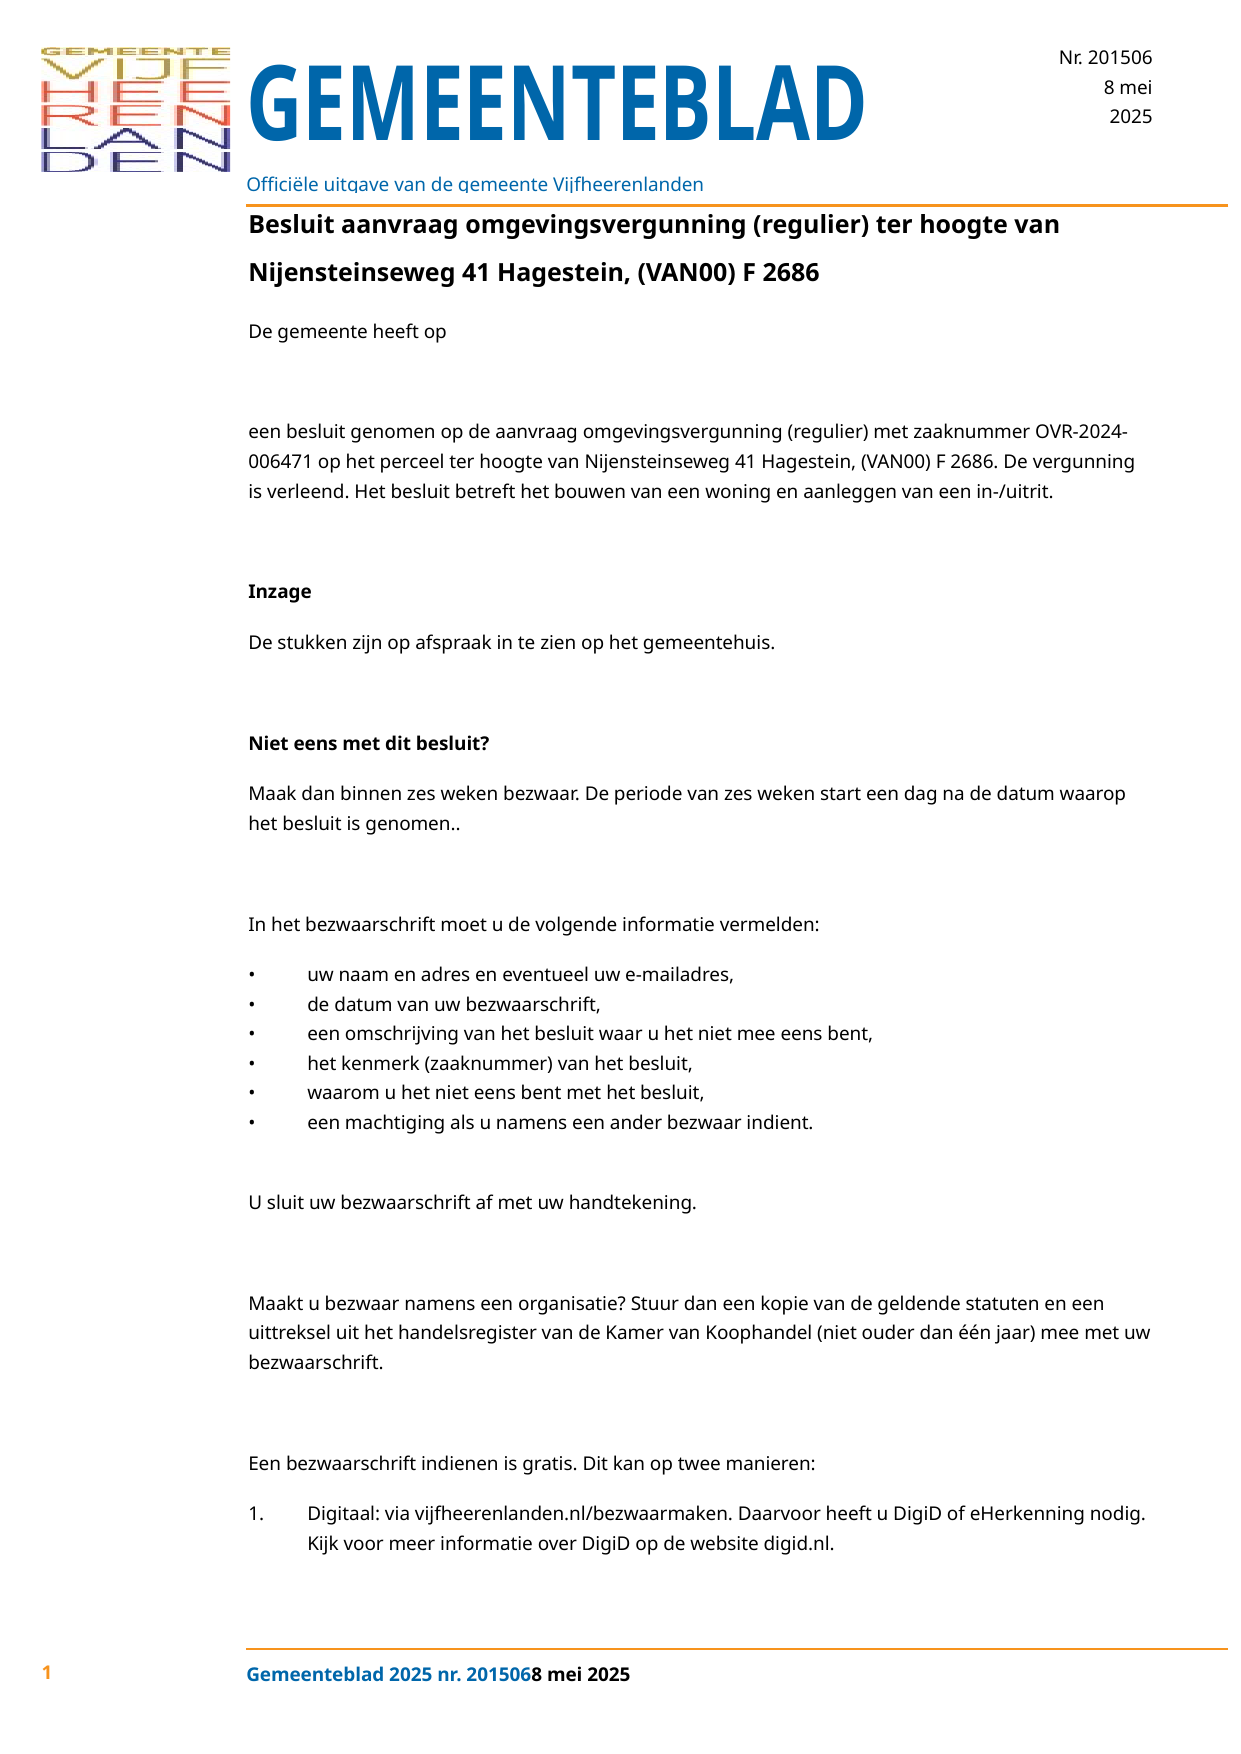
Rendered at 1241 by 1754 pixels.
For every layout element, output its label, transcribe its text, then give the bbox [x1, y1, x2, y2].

text Maakt u bezwaar namens een organisatie? Stuur dan een kopie van de geldende statuten en een uittreksel uit het handelsregister van de Kamer van Koophandel (niet ouder dan één jaar) mee met uw bezwaarschrift. [248, 1290, 1152, 1375]
text In het bezwaarschrift moet u de volgende informatie vermelden: [248, 911, 1152, 937]
text Een bezwaarschrift indienen is gratis. Dit kan op twee manieren: [248, 1450, 1152, 1476]
text Maak dan binnen zes weken bezwaar. De periode van zes weken start een dag na de datum waarop het besluit is genomen.. [248, 780, 1152, 836]
list de datum van uw bezwaarschrift, [248, 991, 1152, 1017]
list het kenmerk (zaaknummer) van het besluit, [248, 1050, 1152, 1076]
text Niet eens met dit besluit? [248, 730, 1152, 756]
list Digitaal: via vijfheerenlanden.nl/bezwaarmaken. Daarvoor heeft u DigiD of eHerkenning nodig. Kijk voor meer informatie over DigiD op de website digid.nl. [248, 1500, 1152, 1556]
text De stukken zijn op afspraak in te zien op het gemeentehuis. [248, 629, 1152, 655]
text De gemeente heeft op [248, 318, 1152, 344]
picture [41, 47, 231, 172]
list waarom u het niet eens bent met het besluit, [248, 1079, 1152, 1105]
list een omschrijving van het besluit waar u het niet mee eens bent, [248, 1020, 1152, 1046]
text Inzage [248, 579, 1152, 604]
text Besluit aanvraag omgevingsvergunning (regulier) ter hoogte van Nijensteinseweg 41 Hagestein, (VAN00) F 2686 [248, 207, 1152, 288]
list uw naam en adres en eventueel uw e-mailadres, [248, 961, 1152, 987]
list een machtiging als u namens een ander bezwaar indient. [248, 1109, 1152, 1135]
text een besluit genomen op de aanvraag omgevingsvergunning (regulier) met zaaknummer OVR-2024-006471 op het perceel ter hoogte van Nijensteinseweg 41 Hagestein, (VAN00) F 2686. De vergunning is verleend. Het besluit betreft het bouwen van een woning en aanleggen van een in-/uitrit. [248, 419, 1152, 504]
text U sluit uw bezwaarschrift af met uw handtekening. [248, 1189, 1152, 1215]
